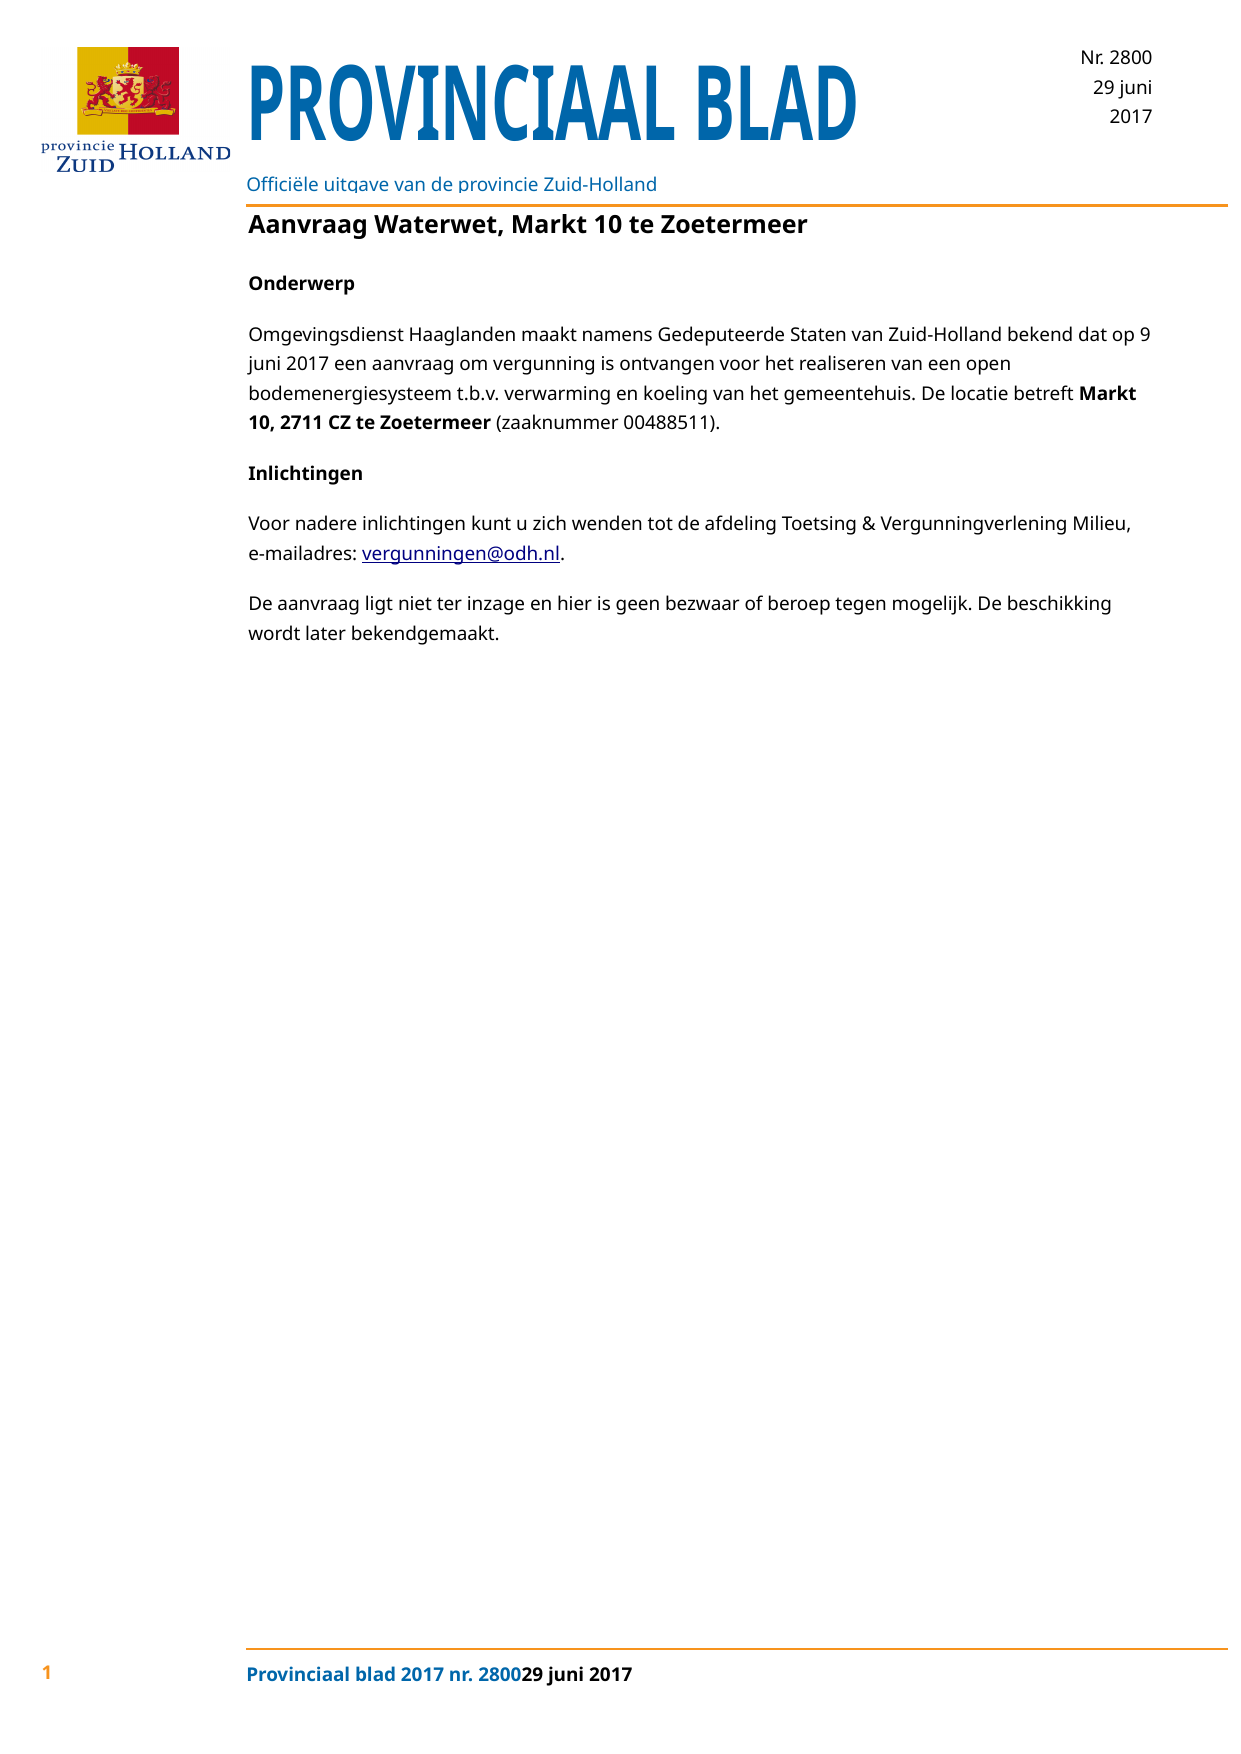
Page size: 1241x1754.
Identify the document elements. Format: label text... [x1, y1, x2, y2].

picture [41, 47, 231, 172]
text Voor nadere inlichtingen kunt u zich wenden tot de afdeling Toetsing & Vergunningverlening Milieu, e-mailadres: vergunningen@odh.nl. [248, 510, 1152, 566]
text Omgevingsdienst Haaglanden maakt namens Gedeputeerde Staten van Zuid-Holland bekend dat op 9 juni 2017 een aanvraag om vergunning is ontvangen voor het realiseren van een open bodemenergiesysteem t.b.v. verwarming en koeling van het gemeentehuis. De locatie betreft Markt 10, 2711 CZ te Zoetermeer (zaaknummer 00488511). [248, 321, 1152, 435]
text De aanvraag ligt niet ter inzage en hier is geen bezwaar of beroep tegen mogelijk. De beschikking wordt later bekendgemaakt. [248, 590, 1152, 646]
text Inlichtingen [248, 460, 1152, 486]
text Aanvraag Waterwet, Markt 10 te Zoetermeer [248, 207, 1152, 241]
text Onderwerp [248, 270, 1152, 296]
